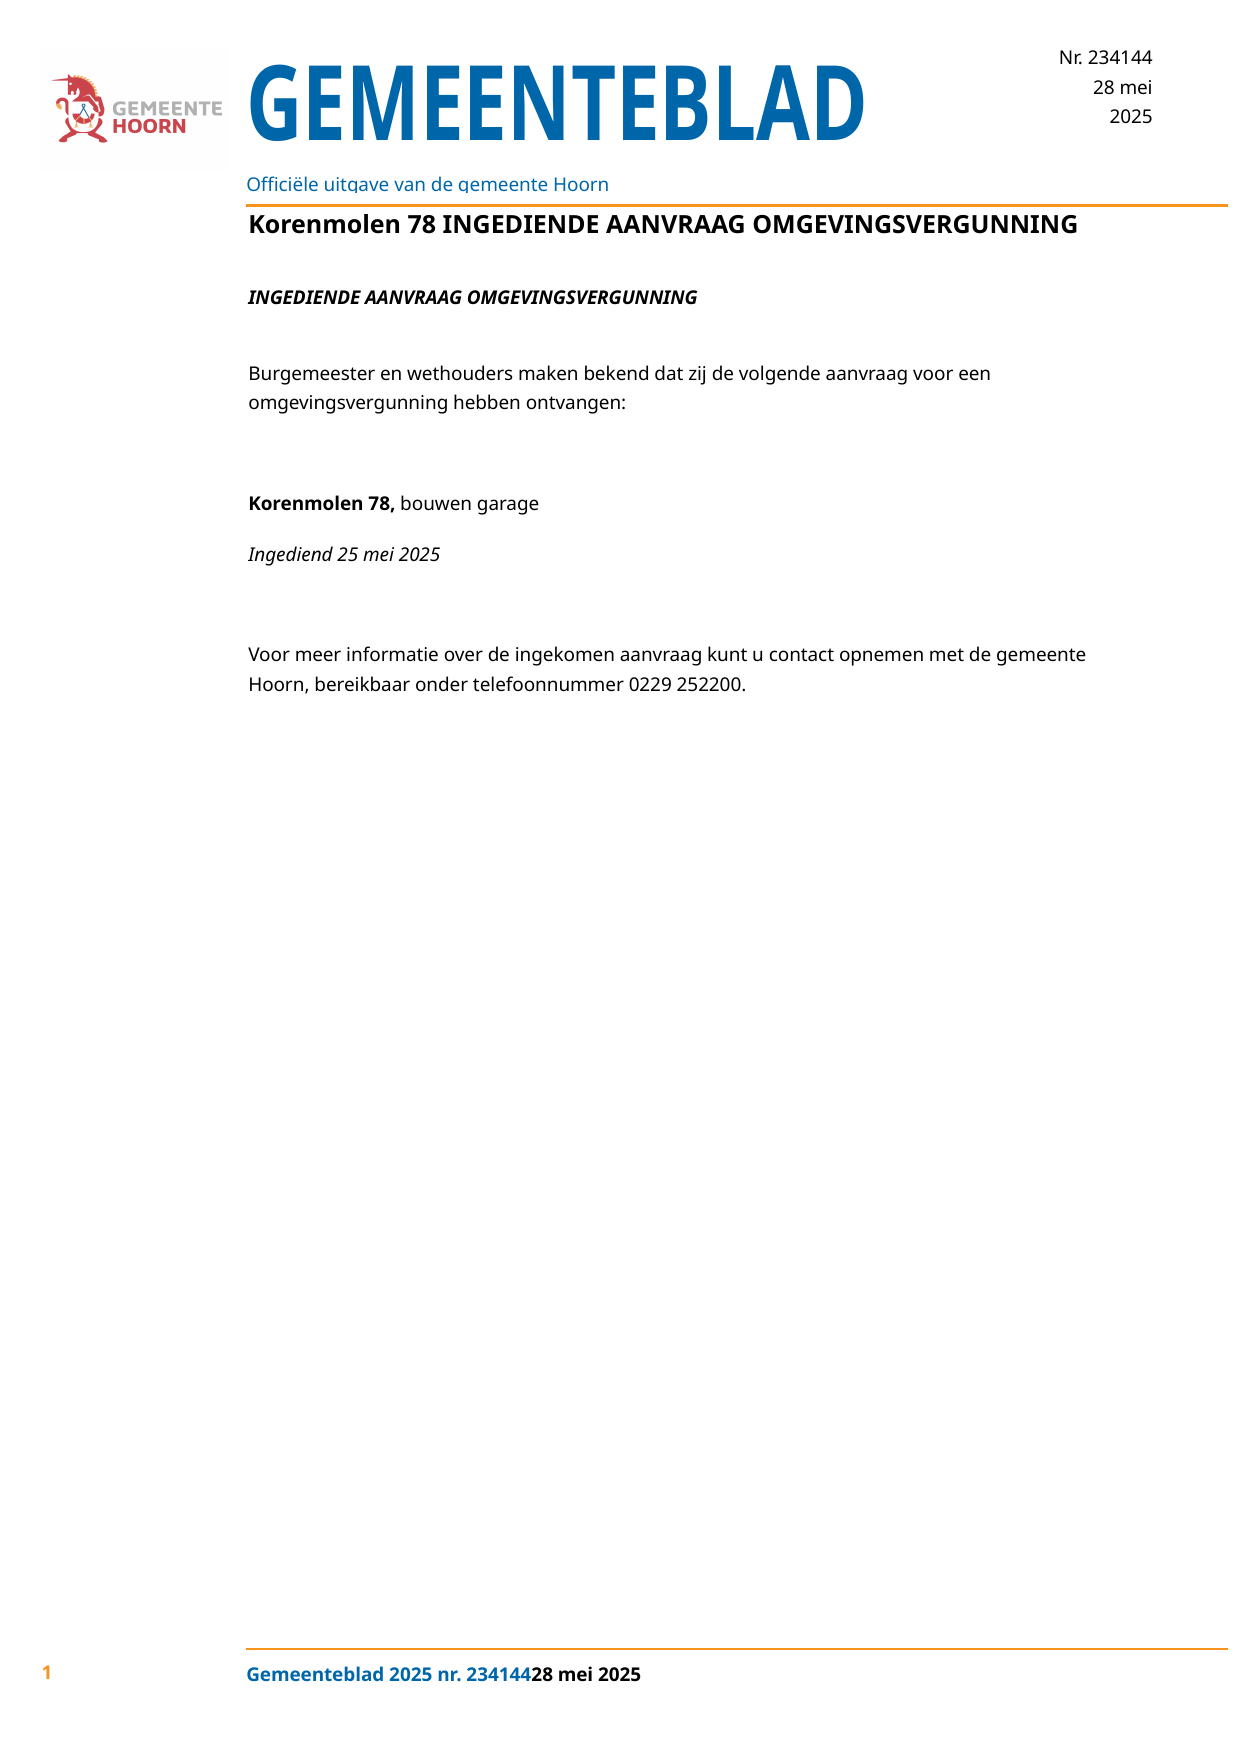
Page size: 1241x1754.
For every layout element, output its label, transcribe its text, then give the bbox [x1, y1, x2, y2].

text Korenmolen 78 INGEDIENDE AANVRAAG OMGEVINGSVERGUNNING [248, 207, 1152, 241]
text Ingediend 25 mei 2025 [248, 541, 1152, 567]
text INGEDIENDE AANVRAAG OMGEVINGSVERGUNNING [248, 284, 1152, 309]
picture [41, 47, 231, 172]
text Burgemeester en wethouders maken bekend dat zij de volgende aanvraag voor een omgevingsvergunning hebben ontvangen: [248, 360, 1152, 415]
text Korenmolen 78, bouwen garage [248, 490, 1152, 516]
text Voor meer informatie over de ingekomen aanvraag kunt u contact opnemen met de gemeente Hoorn, bereikbaar onder telefoonnummer 0229 252200. [248, 642, 1152, 697]
